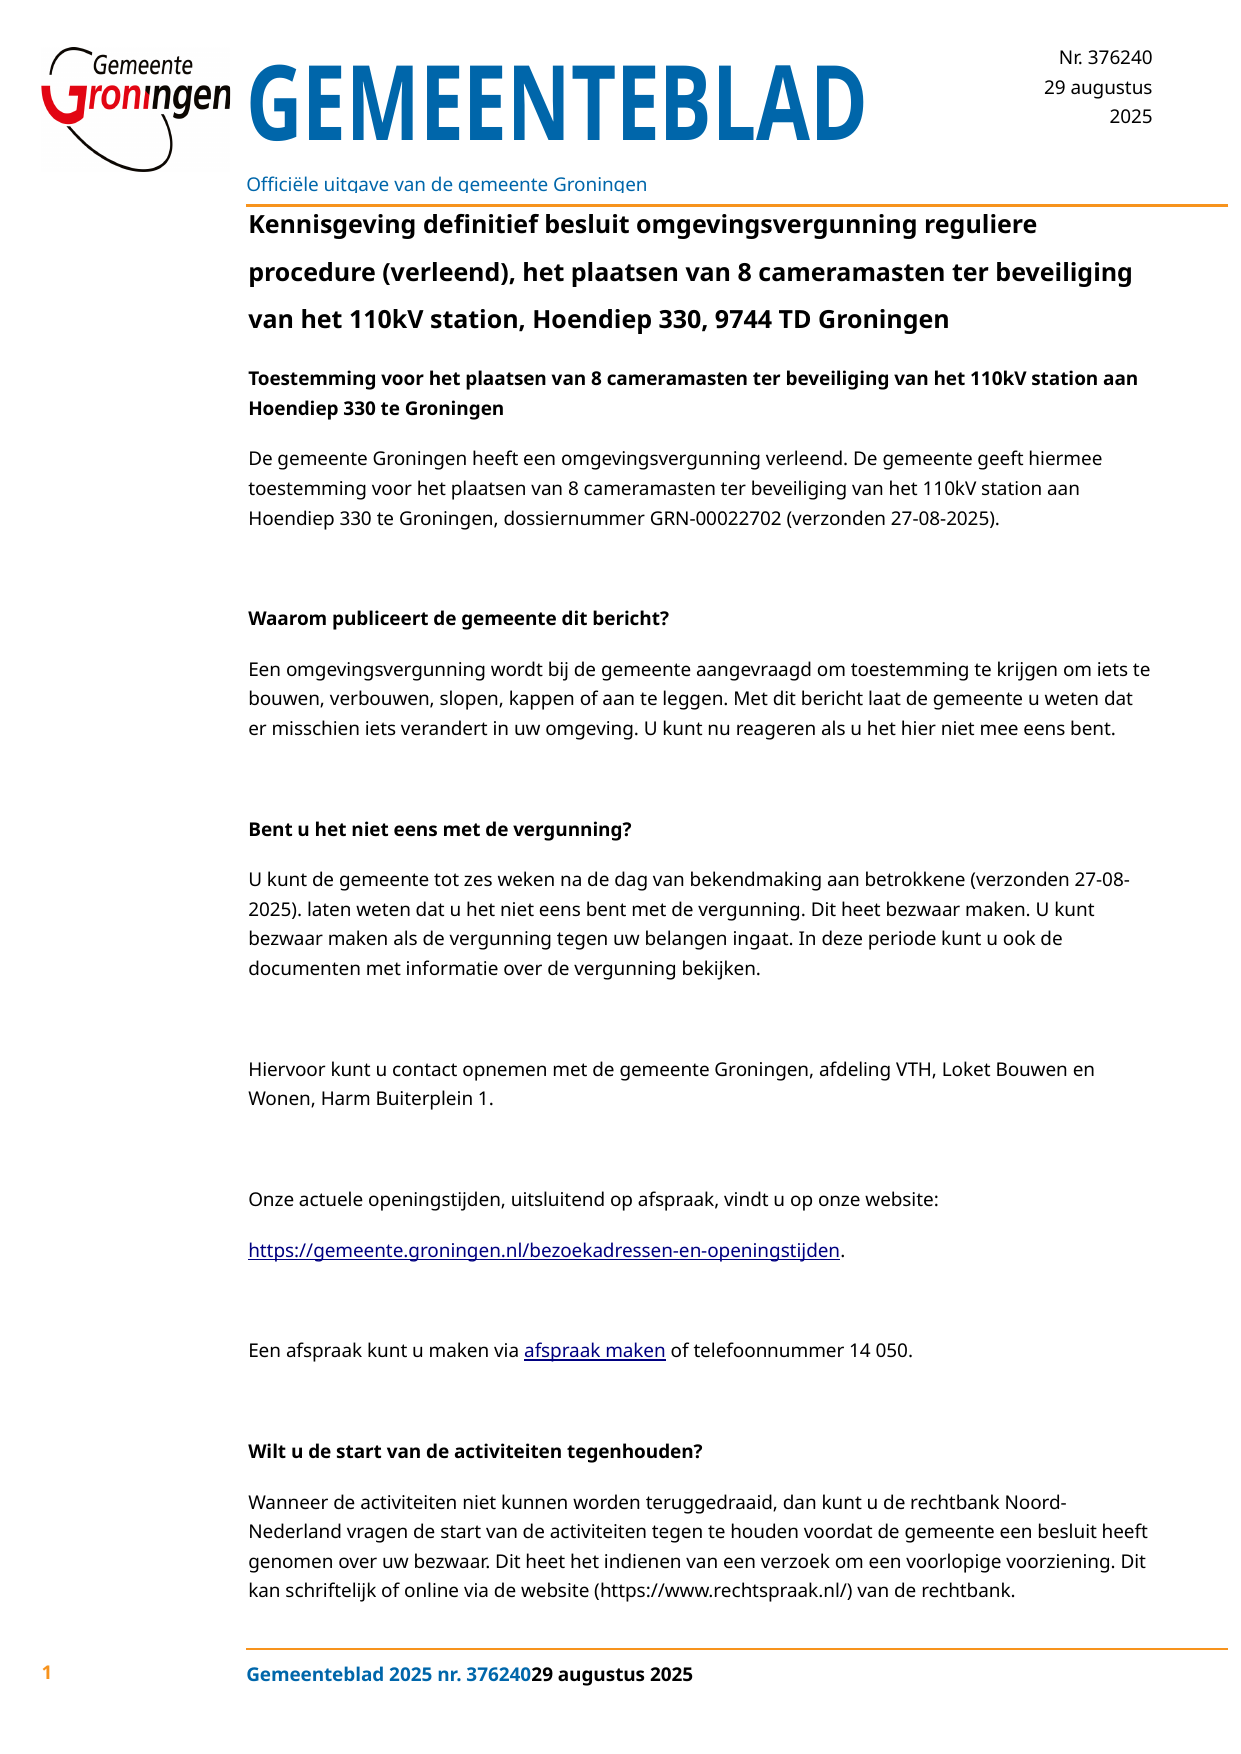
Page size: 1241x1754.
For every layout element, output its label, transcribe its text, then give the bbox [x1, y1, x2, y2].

text Onze actuele openingstijden, uitsluitend op afspraak, vindt u op onze website: [248, 1186, 1152, 1212]
text Toestemming voor het plaatsen van 8 cameramasten ter beveiliging van het 110kV station aan Hoendiep 330 te Groningen [248, 366, 1152, 421]
text https://gemeente.groningen.nl/bezoekadressen-en-openingstijden. [248, 1237, 1152, 1262]
text Een omgevingsvergunning wordt bij de gemeente aangevraagd om toestemming te krijgen om iets te bouwen, verbouwen, slopen, kappen of aan te leggen. Met dit bericht laat de gemeente u weten dat er misschien iets verandert in uw omgeving. U kunt nu reageren als u het hier niet mee eens bent. [248, 656, 1152, 741]
text Wilt u de start van de activiteiten tegenhouden? [248, 1438, 1152, 1464]
text Bent u het niet eens met de vergunning? [248, 816, 1152, 842]
text Hiervoor kunt u contact opnemen met de gemeente Groningen, afdeling VTH, Loket Bouwen en Wonen, Harm Buiterplein 1. [248, 1056, 1152, 1111]
text Waarom publiceert de gemeente dit bericht? [248, 606, 1152, 631]
text Een afspraak kunt u maken via afspraak maken of telefoonnummer 14 050. [248, 1338, 1152, 1363]
text Kennisgeving definitief besluit omgevingsvergunning reguliere procedure (verleend), het plaatsen van 8 cameramasten ter beveiliging van het 110kV station, Hoendiep 330, 9744 TD Groningen [248, 207, 1152, 336]
text U kunt de gemeente tot zes weken na de dag van bekendmaking aan betrokkene (verzonden 27-08-2025). laten weten dat u het niet eens bent met de vergunning. Dit heet bezwaar maken. U kunt bezwaar maken als de vergunning tegen uw belangen ingaat. In deze periode kunt u ook de documenten met informatie over de vergunning bekijken. [248, 866, 1152, 981]
picture [41, 47, 231, 172]
text Wanneer de activiteiten niet kunnen worden teruggedraaid, dan kunt u de rechtbank Noord-Nederland vragen de start van de activiteiten tegen te houden voordat de gemeente een besluit heeft genomen over uw bezwaar. Dit heet het indienen van een verzoek om een voorlopige voorziening. Dit kan schriftelijk of online via de website (https://www.rechtspraak.nl/) van de rechtbank. [248, 1489, 1152, 1603]
text De gemeente Groningen heeft een omgevingsvergunning verleend. De gemeente geeft hiermee toestemming voor het plaatsen van 8 cameramasten ter beveiliging van het 110kV station aan Hoendiep 330 te Groningen, dossiernummer GRN-00022702 (verzonden 27-08-2025). [248, 446, 1152, 530]
